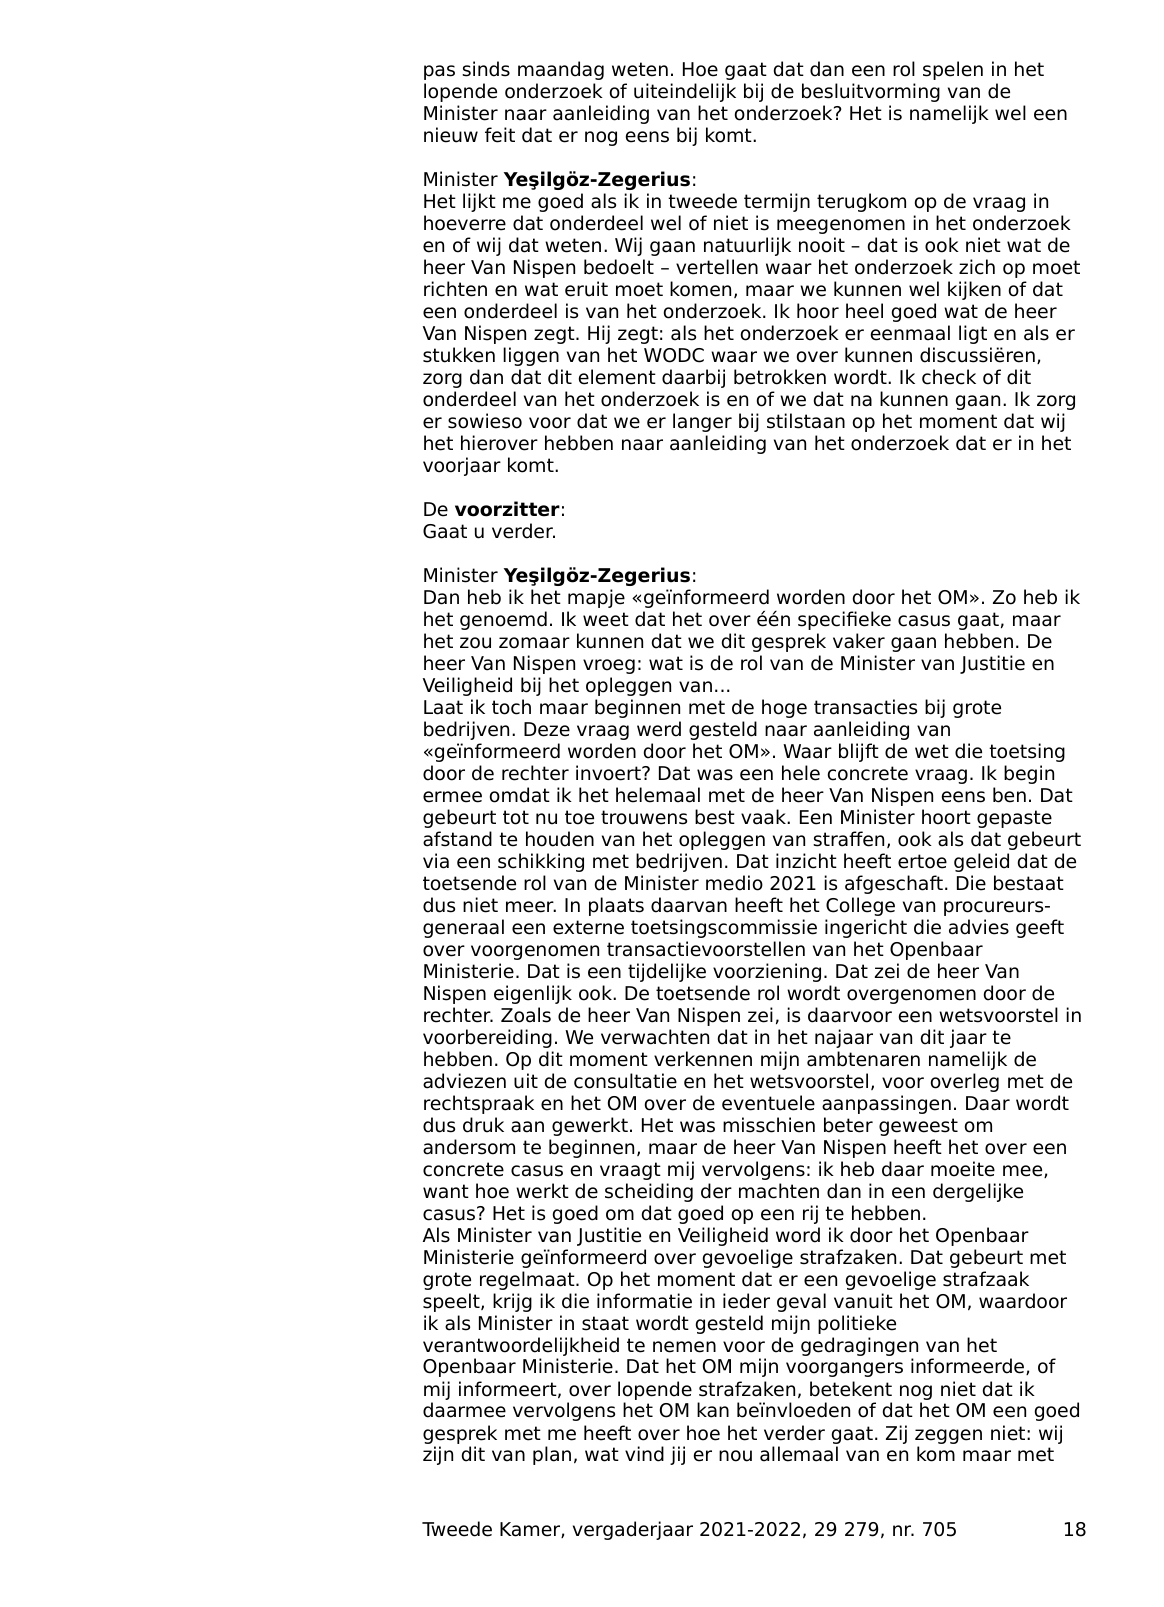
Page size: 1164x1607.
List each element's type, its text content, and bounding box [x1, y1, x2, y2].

text De voorzitter: [422, 499, 1087, 521]
text Minister Yeşilgöz-Zegerius: [422, 565, 1087, 587]
text Dan heb ik het mapje «geïnformeerd worden door het OM». Zo heb ik het genoemd. Ik weet dat het over één specifieke casus gaat, maar het zou zomaar kunnen dat we dit gesprek vaker gaan hebben. De heer Van Nispen vroeg: wat is de rol van de Minister van Justitie en Veiligheid bij het opleggen van... [422, 587, 1087, 697]
text Als Minister van Justitie en Veiligheid word ik door het Openbaar Ministerie geïnformeerd over gevoelige strafzaken. Dat gebeurt met grote regelmaat. Op het moment dat er een gevoelige strafzaak speelt, krijg ik die informatie in ieder geval vanuit het OM, waardoor ik als Minister in staat wordt gesteld mijn politieke verantwoordelijkheid te nemen voor de gedragingen van het Openbaar Ministerie. Dat het OM mijn voorgangers informeerde, of mij informeert, over lopende strafzaken, betekent nog niet dat ik daarmee vervolgens het OM kan beïnvloeden of dat het OM een goed gesprek met me heeft over hoe het verder gaat. Zij zeggen niet: wij zijn dit van plan, wat vind jij er nou allemaal van en kom maar met [422, 1224, 1087, 1466]
text Gaat u verder. [422, 521, 1087, 543]
text Laat ik toch maar beginnen met de hoge transacties bij grote bedrijven. Deze vraag werd gesteld naar aanleiding van «geïnformeerd worden door het OM». Waar blijft de wet die toetsing door de rechter invoert? Dat was een hele concrete vraag. Ik begin ermee omdat ik het helemaal met de heer Van Nispen eens ben. Dat gebeurt tot nu toe trouwens best vaak. Een Minister hoort gepaste afstand te houden van het opleggen van straffen, ook als dat gebeurt via een schikking met bedrijven. Dat inzicht heeft ertoe geleid dat de toetsende rol van de Minister medio 2021 is afgeschaft. Die bestaat dus niet meer. In plaats daarvan heeft het College van procureurs-generaal een externe toetsingscommissie ingericht die advies geeft over voorgenomen transactievoorstellen van het Openbaar Ministerie. Dat is een tijdelijke voorziening. Dat zei de heer Van Nispen eigenlijk ook. De toetsende rol wordt overgenomen door de rechter. Zoals de heer Van Nispen zei, is daarvoor een wetsvoorstel in voorbereiding. We verwachten dat in het najaar van dit jaar te hebben. Op dit moment verkennen mijn ambtenaren namelijk de adviezen uit de consultatie en het wetsvoorstel, voor overleg met de rechtspraak en het OM over de eventuele aanpassingen. Daar wordt dus druk aan gewerkt. Het was misschien beter geweest om andersom te beginnen, maar de heer Van Nispen heeft het over een concrete casus en vraagt mij vervolgens: ik heb daar moeite mee, want hoe werkt de scheiding der machten dan in een dergelijke casus? Het is goed om dat goed op een rij te hebben. [422, 697, 1087, 1224]
text pas sinds maandag weten. Hoe gaat dat dan een rol spelen in het lopende onderzoek of uiteindelijk bij de besluitvorming van de Minister naar aanleiding van het onderzoek? Het is namelijk wel een nieuw feit dat er nog eens bij komt. [422, 59, 1087, 147]
text Minister Yeşilgöz-Zegerius: [422, 169, 1087, 191]
text Het lijkt me goed als ik in tweede termijn terugkom op de vraag in hoeverre dat onderdeel wel of niet is meegenomen in het onderzoek en of wij dat weten. Wij gaan natuurlijk nooit – dat is ook niet wat de heer Van Nispen bedoelt – vertellen waar het onderzoek zich op moet richten en wat eruit moet komen, maar we kunnen wel kijken of dat een onderdeel is van het onderzoek. Ik hoor heel goed wat de heer Van Nispen zegt. Hij zegt: als het onderzoek er eenmaal ligt en als er stukken liggen van het WODC waar we over kunnen discussiëren, zorg dan dat dit element daarbij betrokken wordt. Ik check of dit onderdeel van het onderzoek is en of we dat na kunnen gaan. Ik zorg er sowieso voor dat we er langer bij stilstaan op het moment dat wij het hierover hebben naar aanleiding van het onderzoek dat er in het voorjaar komt. [422, 191, 1087, 477]
